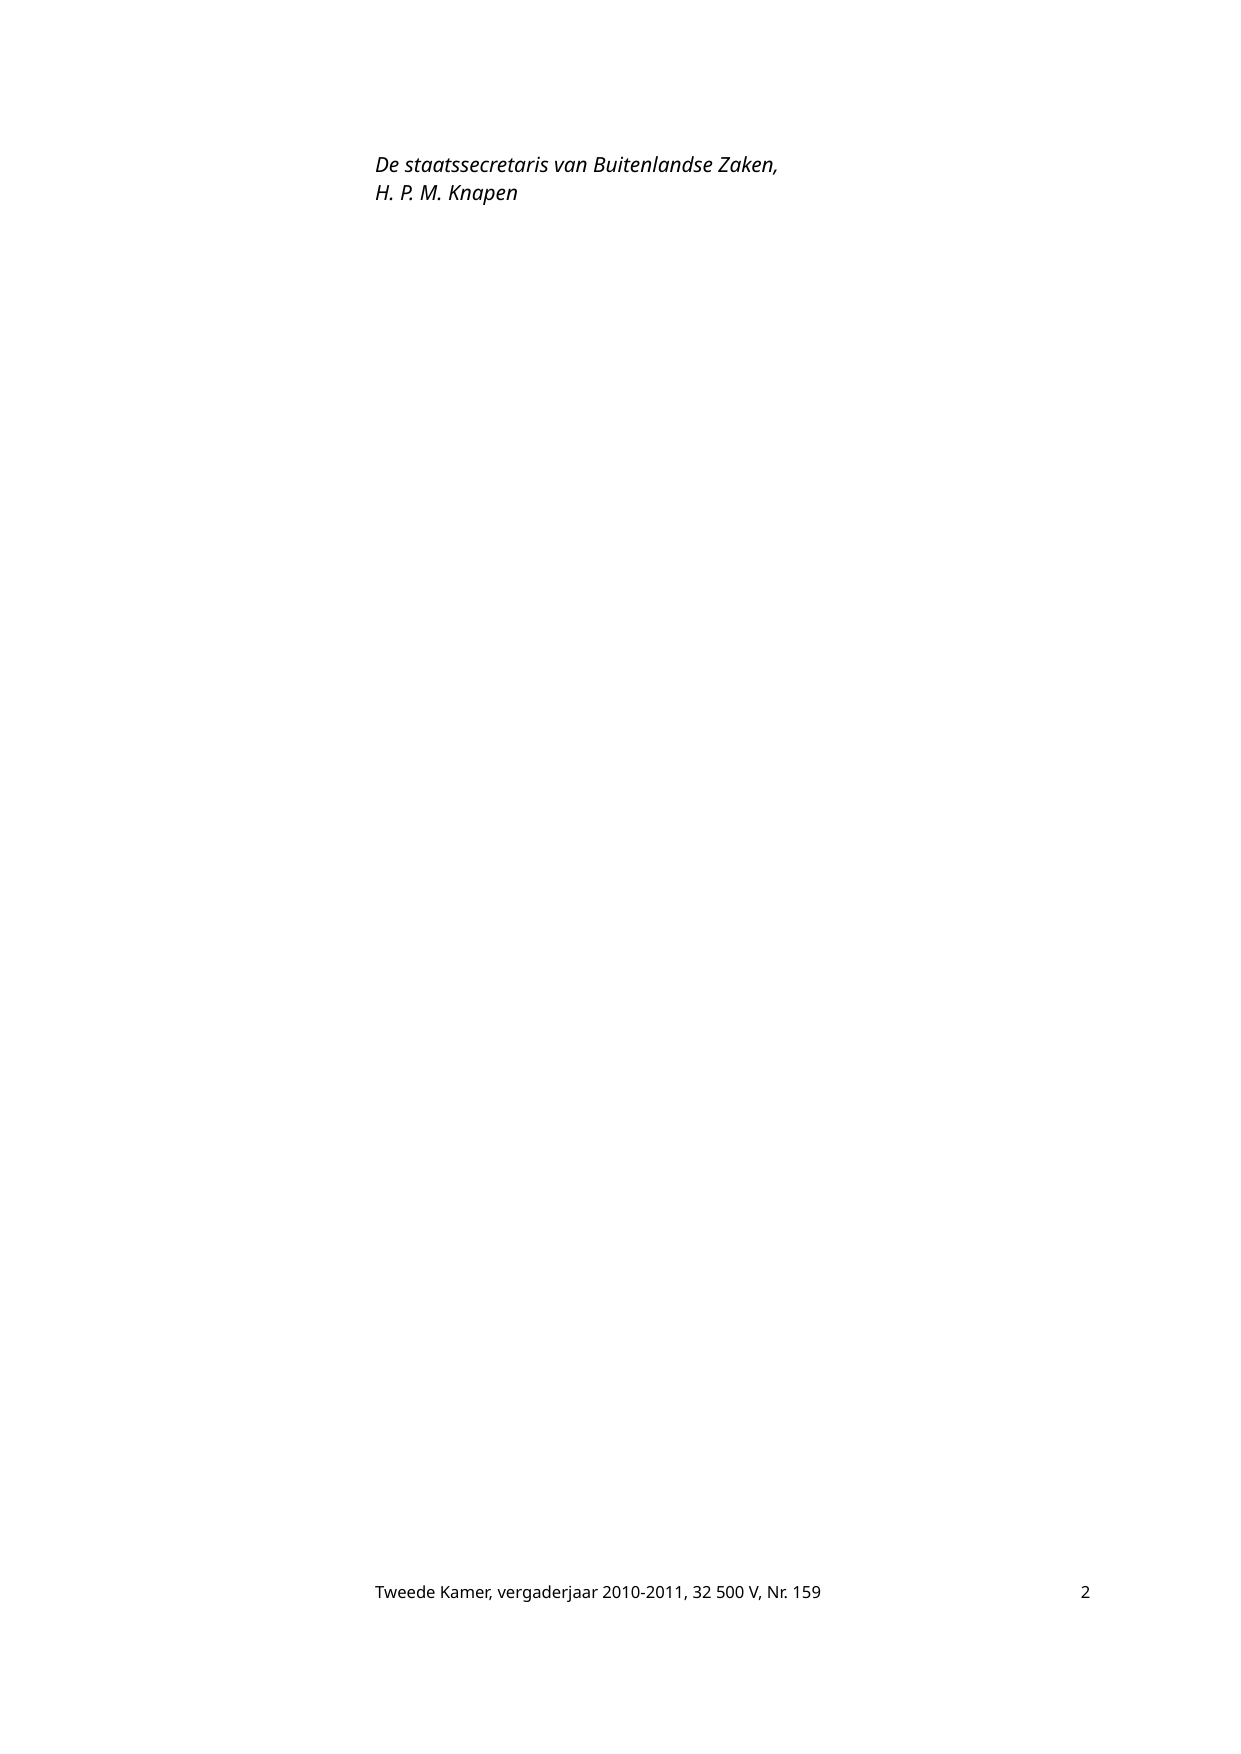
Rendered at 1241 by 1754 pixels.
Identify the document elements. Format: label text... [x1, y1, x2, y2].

text De staatssecretaris van Buitenlandse Zaken, [375, 150, 1090, 178]
text H. P. M. Knapen [375, 178, 1090, 207]
